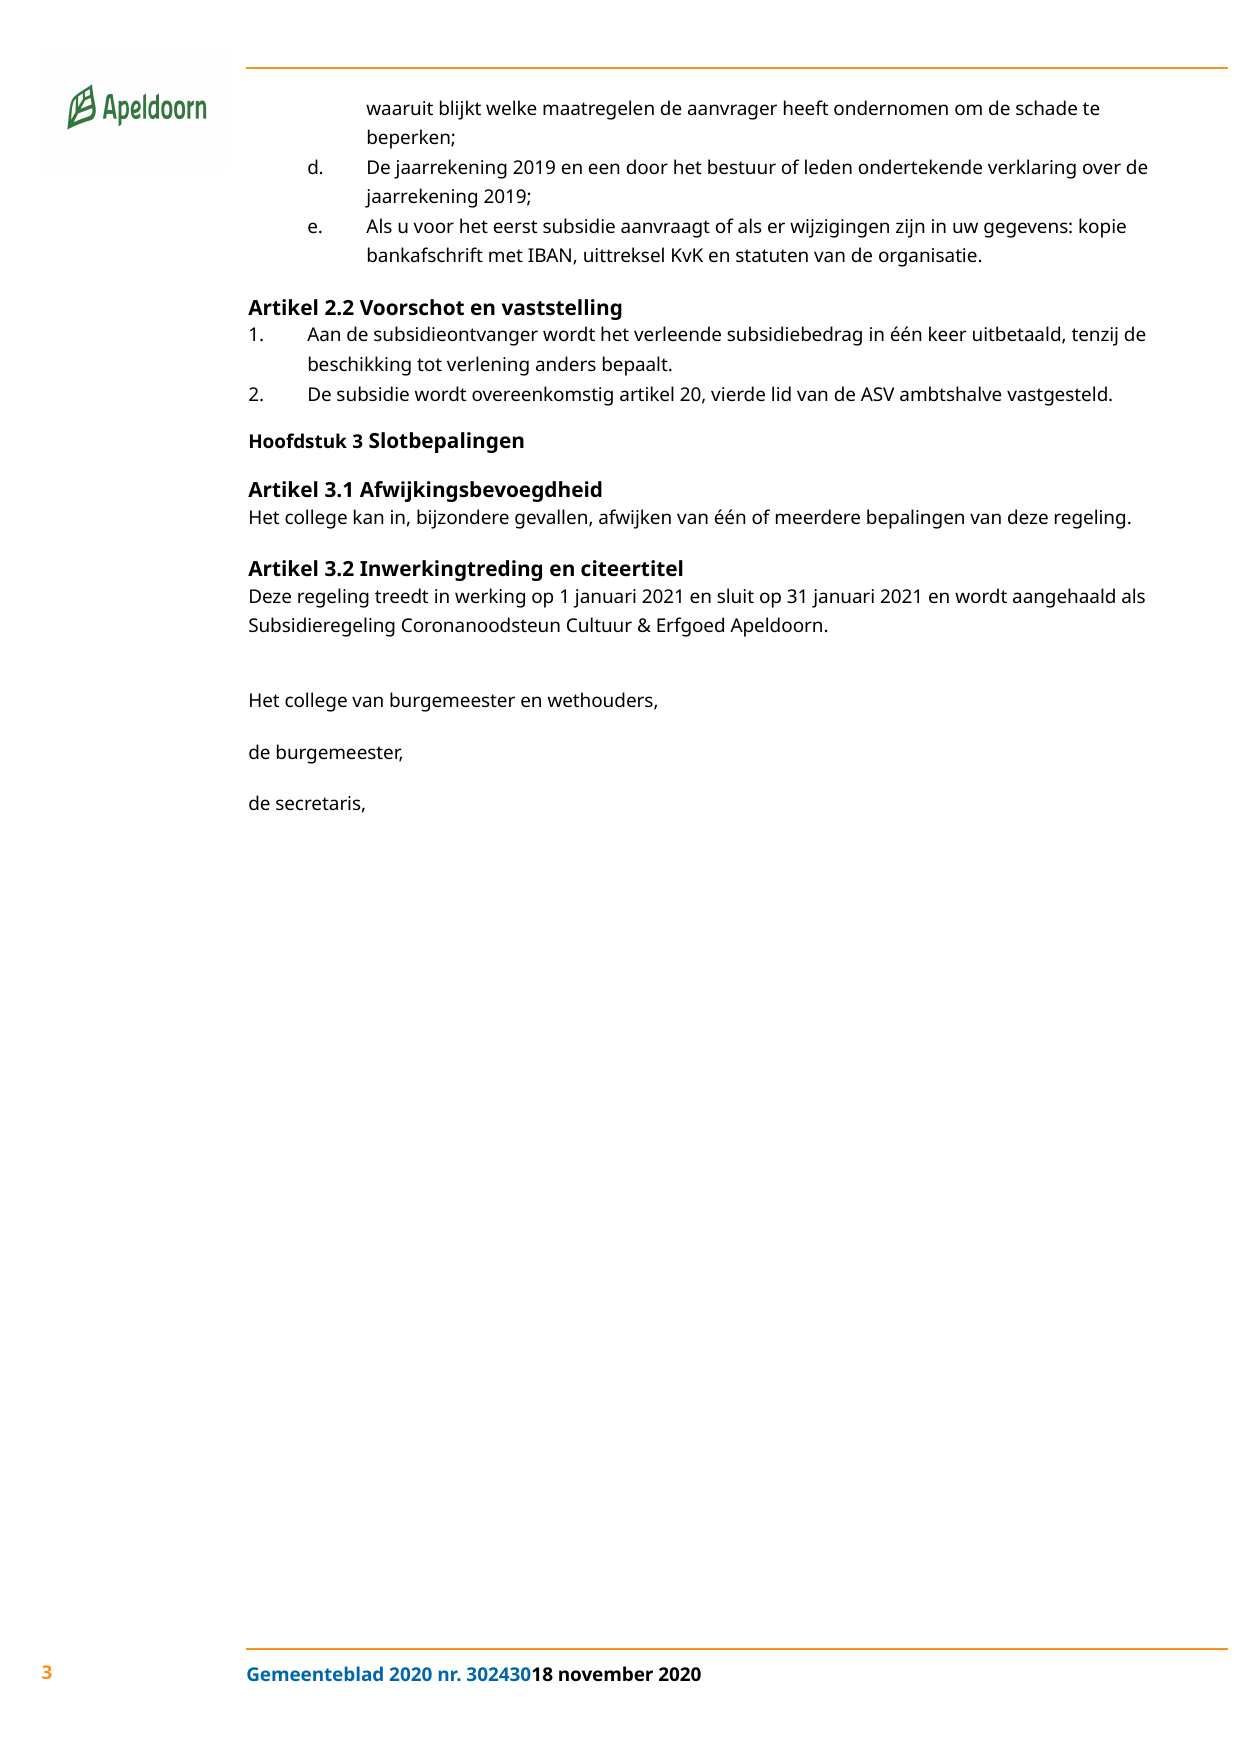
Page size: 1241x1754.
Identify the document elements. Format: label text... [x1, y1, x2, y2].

picture [41, 47, 231, 172]
text Het college van burgemeester en wethouders, [248, 688, 1152, 713]
text Hoofdstuk 3 Slotbepalingen [248, 426, 1152, 455]
text Het college kan in, bijzondere gevallen, afwijken van één of meerdere bepalingen van deze regeling. [248, 504, 1152, 530]
text Deze regeling treedt in werking op 1 januari 2021 en sluit op 31 januari 2021 en wordt aangehaald als Subsidieregeling Coronanoodsteun Cultuur & Erfgoed Apeldoorn. [248, 583, 1152, 638]
text Artikel 3.2 Inwerkingtreding en citeertitel [248, 554, 1152, 583]
list De subsidie wordt overeenkomstig artikel 20, vierde lid van de ASV ambtshalve vastgesteld. [248, 381, 1152, 406]
text de burgemeester, [248, 739, 1152, 765]
list De jaarrekening 2019 en een door het bestuur of leden ondertekende verklaring over de jaarrekening 2019; [307, 154, 1152, 209]
list Als u voor het eerst subsidie aanvraagt of als er wijzigingen zijn in uw gegevens: kopie bankafschrift met IBAN, uittreksel KvK en statuten van de organisatie. [307, 213, 1152, 268]
list Aan de subsidieontvanger wordt het verleende subsidiebedrag in één keer uitbetaald, tenzij de beschikking tot verlening anders bepaalt. [248, 322, 1152, 377]
text de secretaris, [248, 791, 1152, 816]
text Artikel 3.1 Afwijkingsbevoegdheid [248, 476, 1152, 504]
list waaruit blijkt welke maatregelen de aanvrager heeft ondernomen om de schade te beperken; [307, 95, 1152, 150]
text Artikel 2.2 Voorschot en vaststelling [248, 293, 1152, 322]
